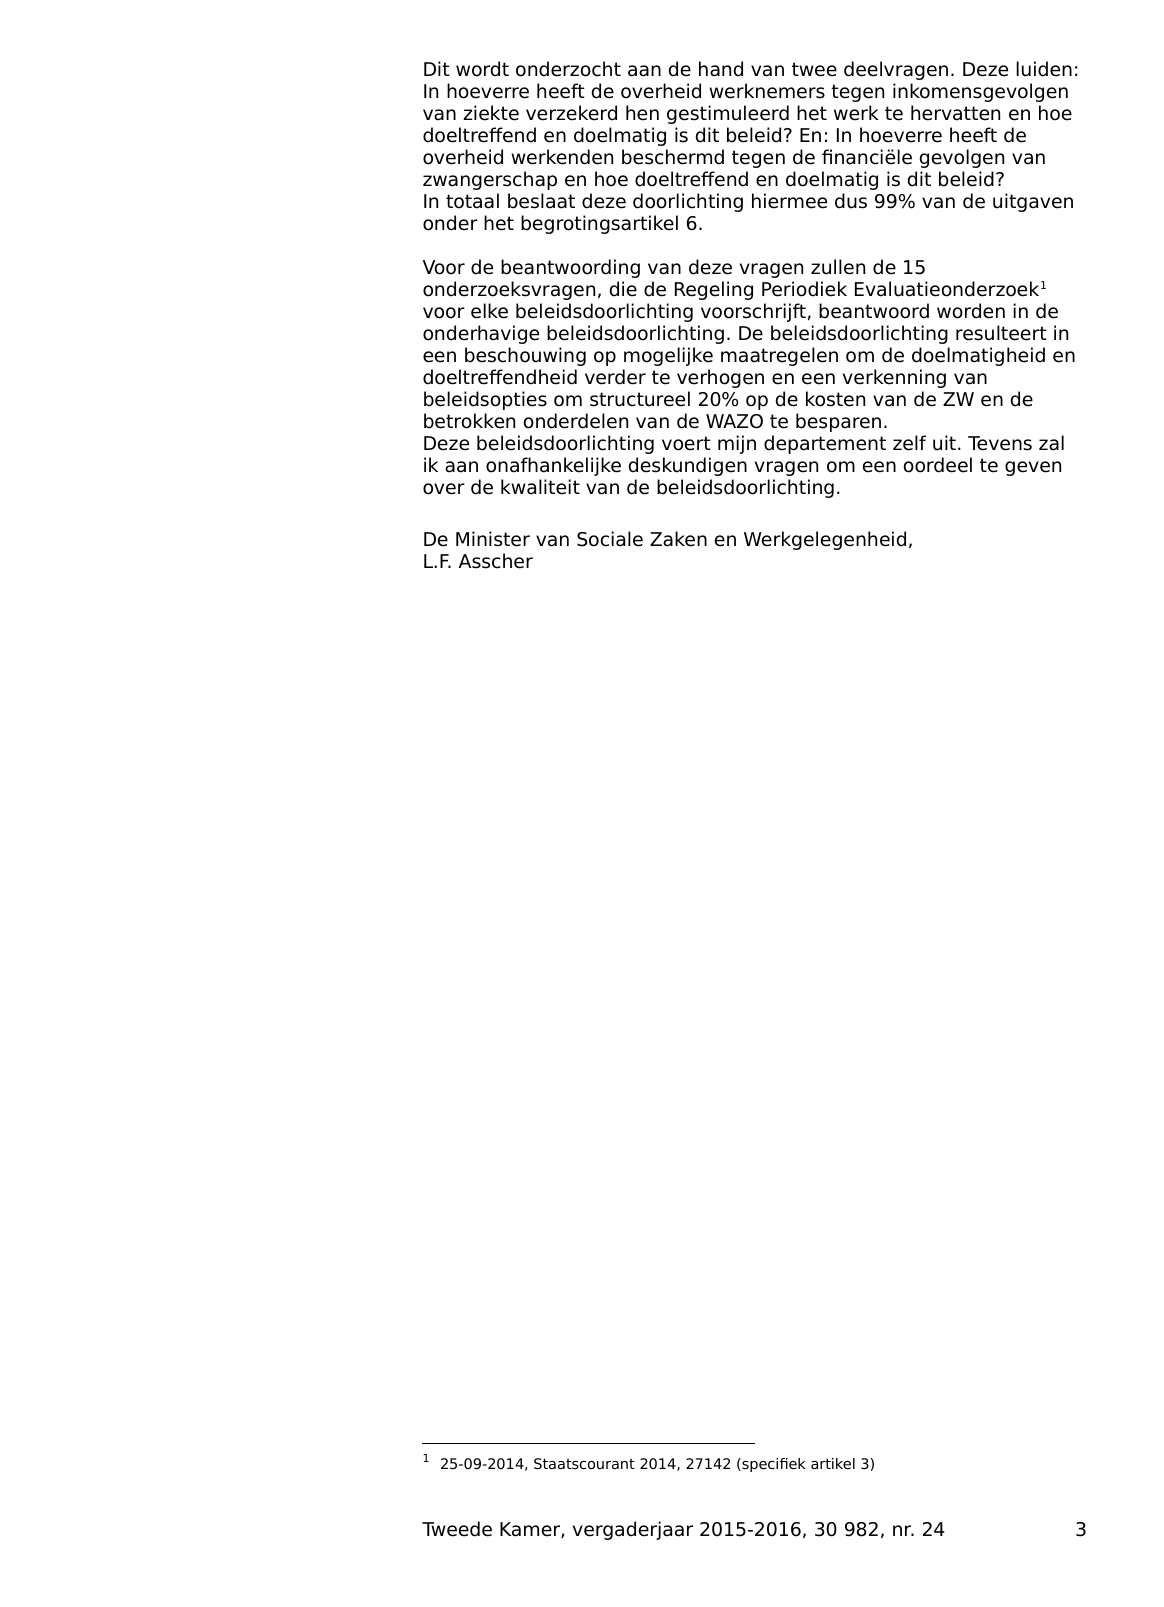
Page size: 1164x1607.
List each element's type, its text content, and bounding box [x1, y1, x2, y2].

text De Minister van Sociale Zaken en Werkgelegenheid, L.F. Asscher [422, 529, 1087, 573]
text In totaal beslaat deze doorlichting hiermee dus 99% van de uitgaven onder het begrotingsartikel 6. [422, 191, 1087, 235]
text Dit wordt onderzocht aan de hand van twee deelvragen. Deze luiden: In hoeverre heeft de overheid werknemers tegen inkomensgevolgen van ziekte verzekerd hen gestimuleerd het werk te hervatten en hoe doeltreffend en doelmatig is dit beleid? En: In hoeverre heeft de overheid werkenden beschermd tegen de financiële gevolgen van zwangerschap en hoe doeltreffend en doelmatig is dit beleid? [422, 59, 1087, 191]
text Deze beleidsdoorlichting voert mijn departement zelf uit. Tevens zal ik aan onafhankelijke deskundigen vragen om een oordeel te geven over de kwaliteit van de beleidsdoorlichting. [422, 433, 1087, 499]
text 25-09-2014, Staatscourant 2014, 27142 (specifiek artikel 3) [422, 1452, 1087, 1474]
text Voor de beantwoording van deze vragen zullen de 15 onderzoeksvragen, die de Regeling Periodiek Evaluatieonderzoek voor elke beleidsdoorlichting voorschrijft, beantwoord worden in de onderhavige beleidsdoorlichting. De beleidsdoorlichting resulteert in een beschouwing op mogelijke maatregelen om de doelmatigheid en doeltreffendheid verder te verhogen en een verkenning van beleidsopties om structureel 20% op de kosten van de ZW en de betrokken onderdelen van de WAZO te besparen. [422, 257, 1087, 433]
